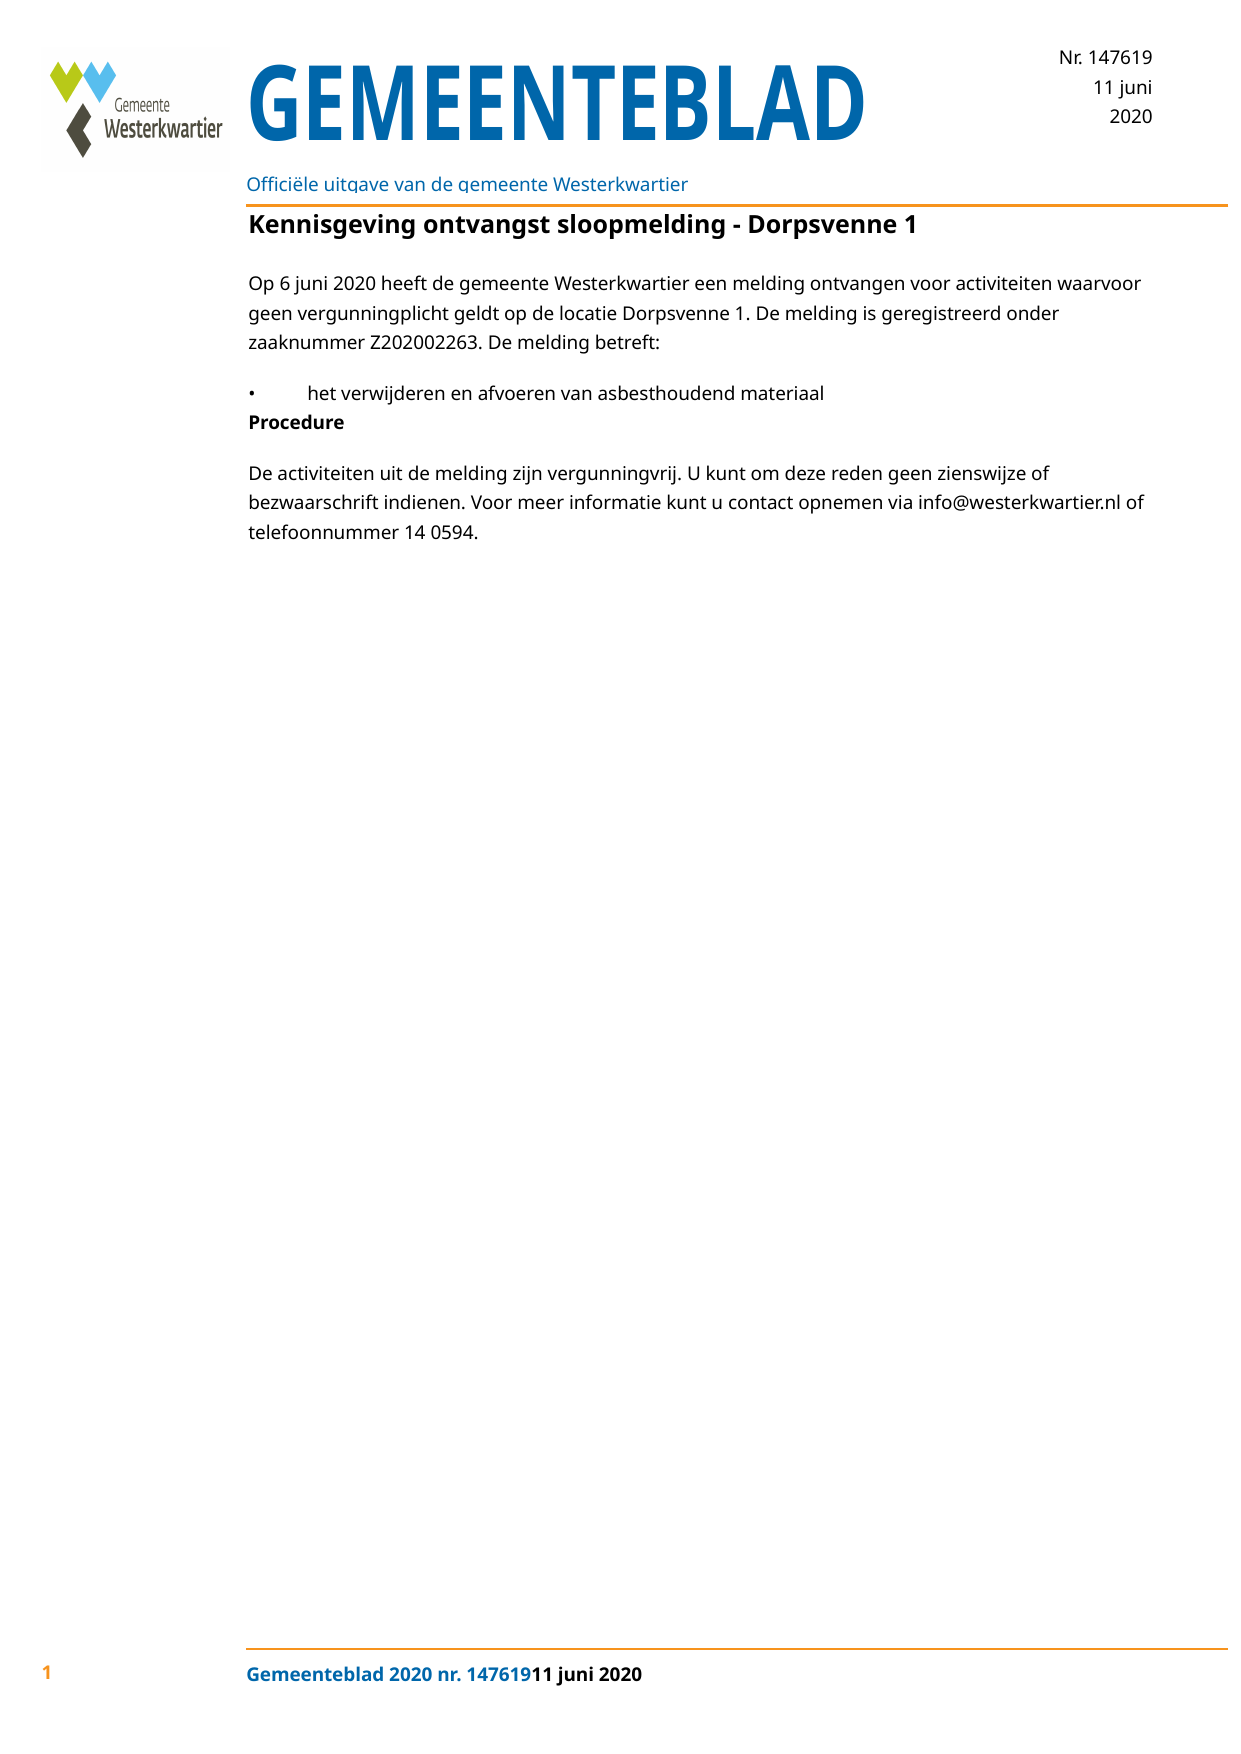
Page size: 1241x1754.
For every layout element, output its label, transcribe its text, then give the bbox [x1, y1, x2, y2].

text Procedure [248, 409, 1152, 435]
text Op 6 juni 2020 heeft de gemeente Westerkwartier een melding ontvangen voor activiteiten waarvoor geen vergunningplicht geldt op de locatie Dorpsvenne 1. De melding is geregistreerd onder zaaknummer Z202002263. De melding betreft: [248, 270, 1152, 355]
picture [41, 47, 231, 172]
text Kennisgeving ontvangst sloopmelding - Dorpsvenne 1 [248, 207, 1152, 241]
text De activiteiten uit de melding zijn vergunningvrij. U kunt om deze reden geen zienswijze of bezwaarschrift indienen. Voor meer informatie kunt u contact opnemen via info@westerkwartier.nl of telefoonnummer 14 0594. [248, 460, 1152, 545]
list het verwijderen en afvoeren van asbesthoudend materiaal [248, 380, 1152, 406]
